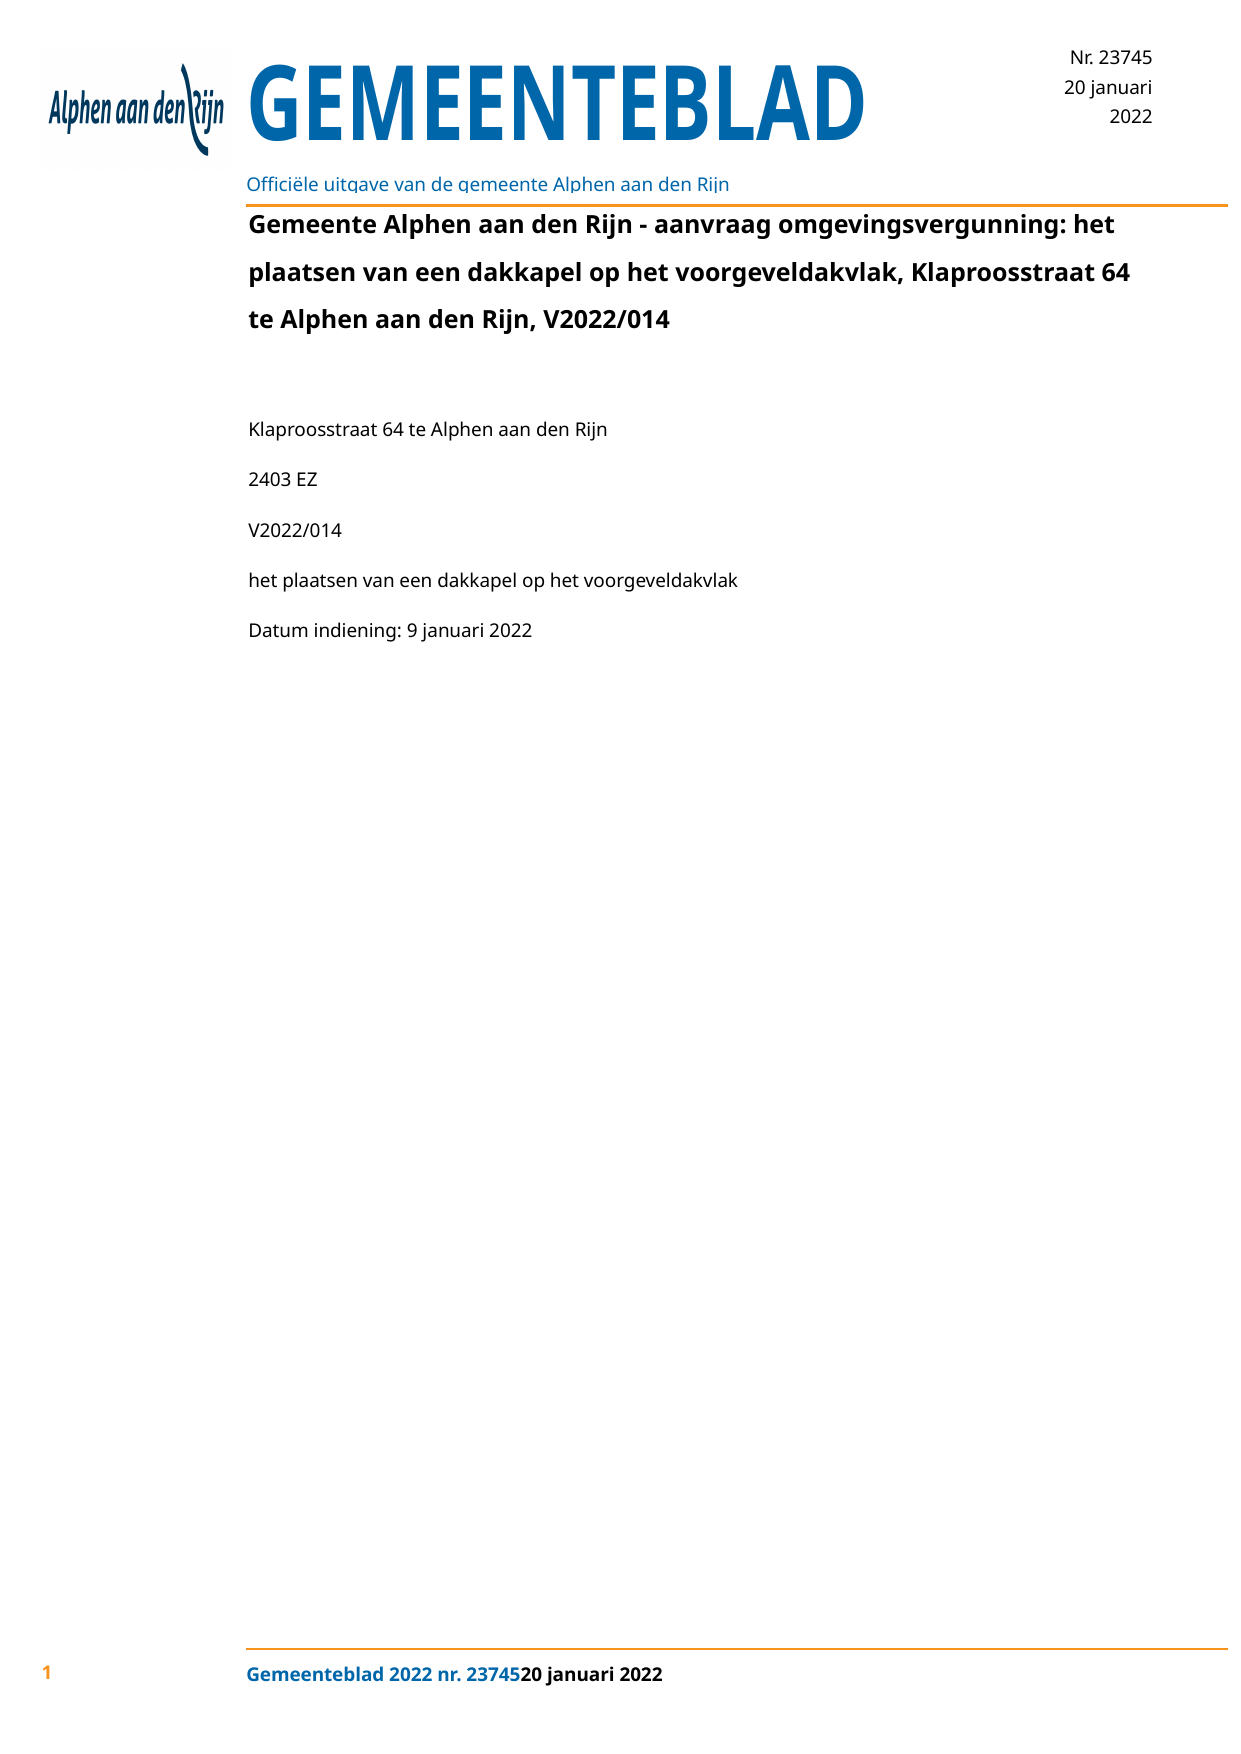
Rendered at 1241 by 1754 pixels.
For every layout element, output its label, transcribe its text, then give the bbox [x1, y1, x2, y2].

text 2403 EZ [248, 466, 1152, 492]
text Klaproosstraat 64 te Alphen aan den Rijn [248, 416, 1152, 442]
picture [41, 47, 231, 172]
text het plaatsen van een dakkapel op het voorgeveldakvlak [248, 567, 1152, 593]
text Gemeente Alphen aan den Rijn - aanvraag omgevingsvergunning: het plaatsen van een dakkapel op het voorgeveldakvlak, Klaproosstraat 64 te Alphen aan den Rijn, V2022/014 [248, 207, 1152, 336]
text Datum indiening: 9 januari 2022 [248, 618, 1152, 643]
text V2022/014 [248, 517, 1152, 542]
